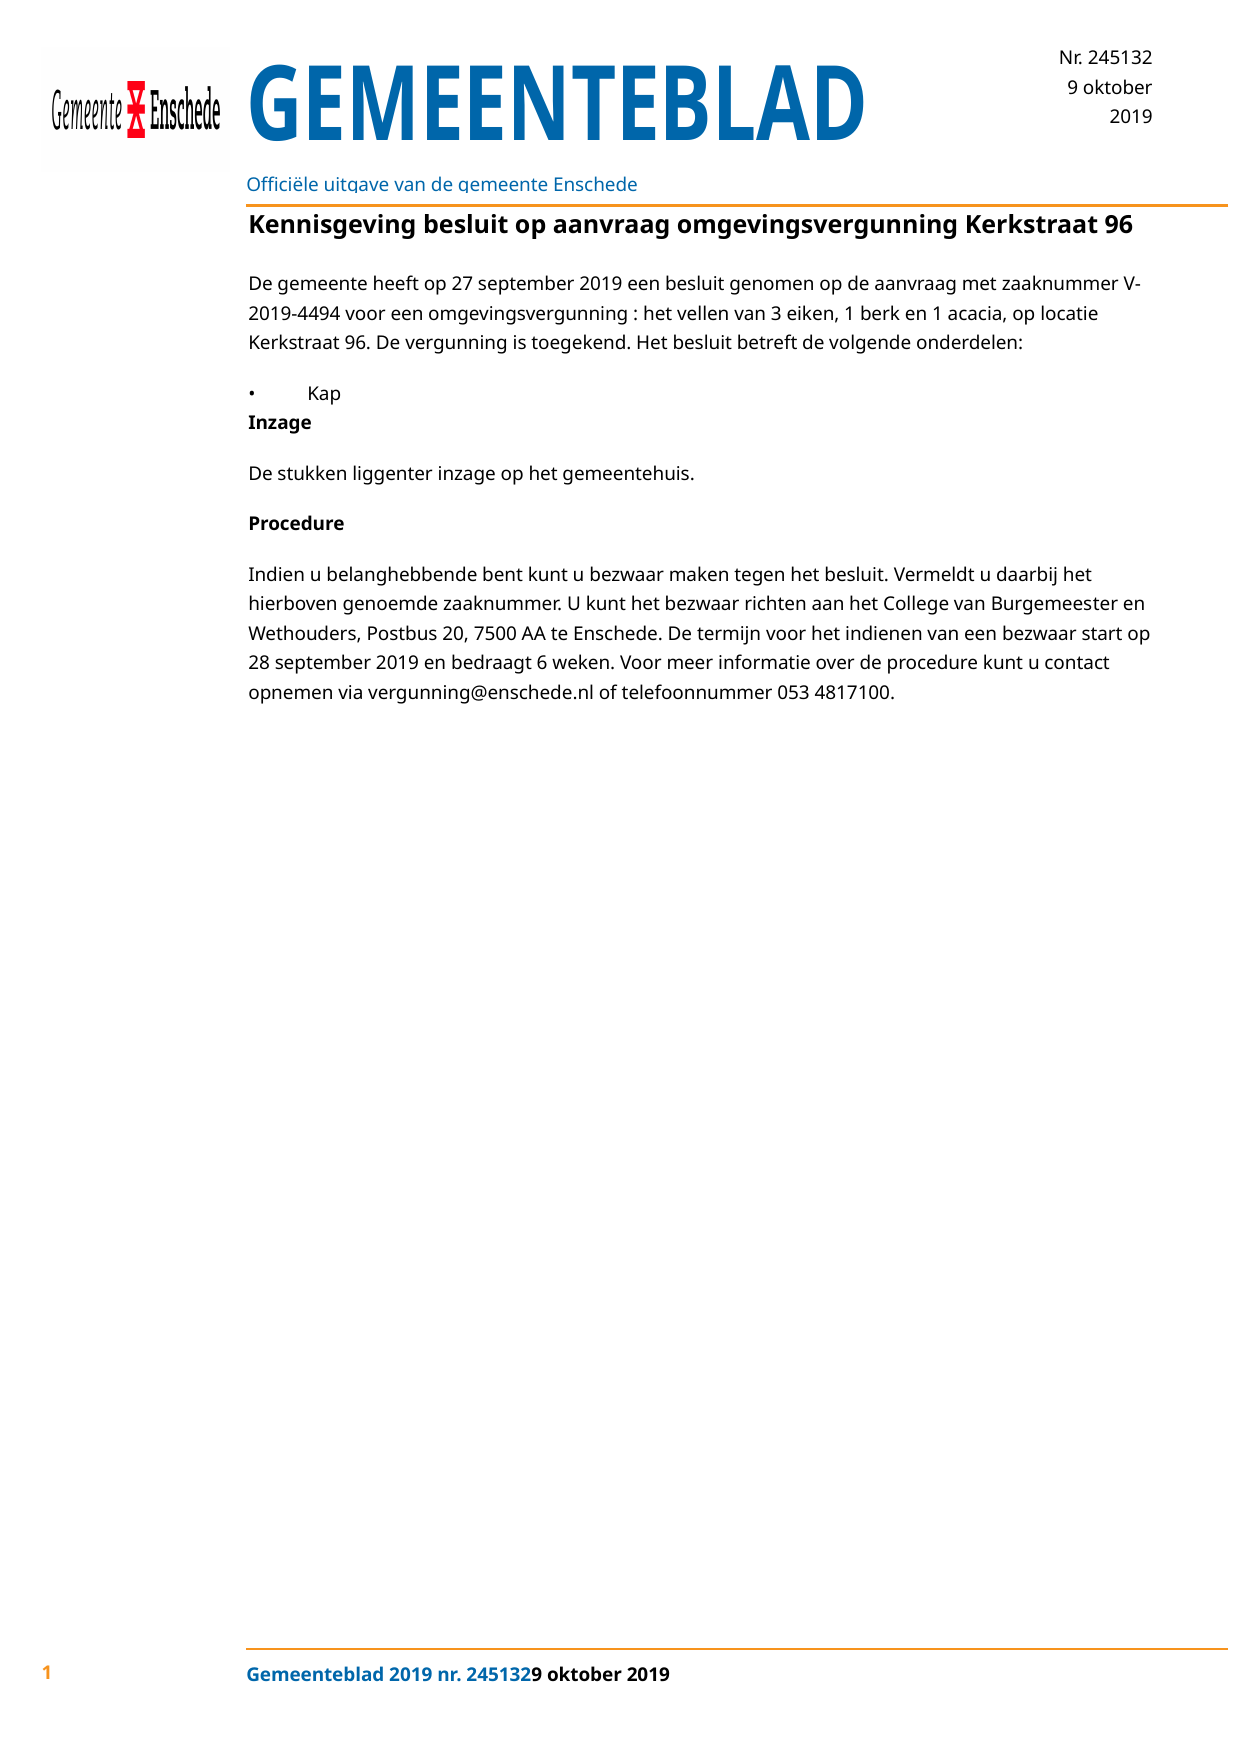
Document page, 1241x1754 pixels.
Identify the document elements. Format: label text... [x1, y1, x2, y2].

text De stukken liggenter inzage op het gemeentehuis. [248, 460, 1152, 486]
text Kennisgeving besluit op aanvraag omgevingsvergunning Kerkstraat 96 [248, 207, 1152, 241]
text Inzage [248, 409, 1152, 435]
text Indien u belanghebbende bent kunt u bezwaar maken tegen het besluit. Vermeldt u daarbij het hierboven genoemde zaaknummer. U kunt het bezwaar richten aan het College van Burgemees­ter en Wethouders, Postbus 20, 7500 AA te Enschede. De termijn voor het indienen van een bezwaar start op 28 september 2019 en bedraagt 6 weken. Voor meer informatie over de procedure kunt u contact opnemen via vergunning@enschede.nl of telefoonnummer 053 4817100. [248, 561, 1152, 705]
text De gemeente heeft op 27 september 2019 een besluit genomen op de aanvraag met zaaknummer V-2019-4494 voor een omgevingsvergunning : het vellen van 3 eiken, 1 berk en 1 acacia, op locatie Kerkstraat 96. De vergunning is toegekend. Het besluit betreft de volgende onderdelen: [248, 270, 1152, 355]
list Kap [248, 380, 1152, 406]
picture [41, 47, 231, 172]
text Procedure [248, 510, 1152, 536]
